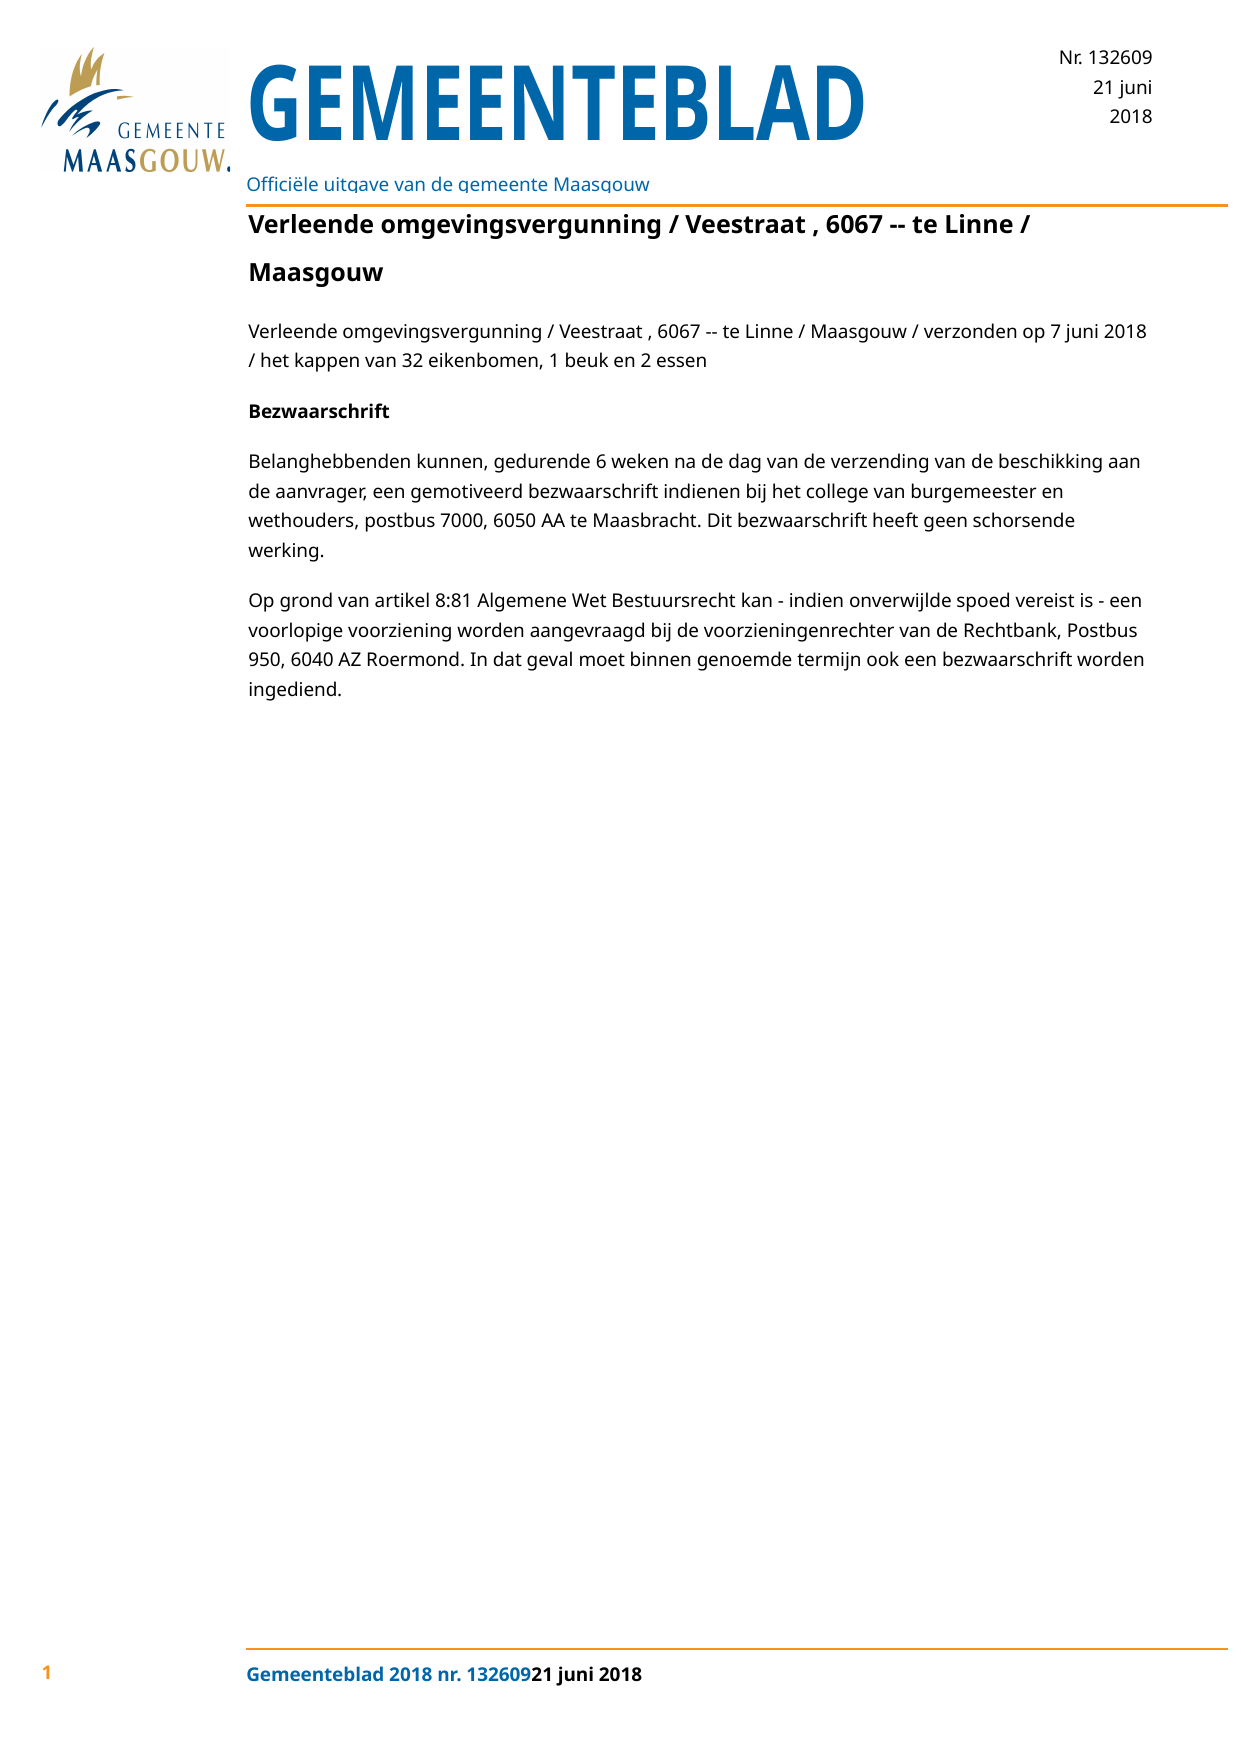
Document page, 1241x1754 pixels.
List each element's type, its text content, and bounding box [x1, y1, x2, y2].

text Belanghebbenden kunnen, gedurende 6 weken na de dag van de verzending van de beschikking aan de aanvrager, een gemotiveerd bezwaarschrift indienen bij het college van burgemeester en wethouders, postbus 7000, 6050 AA te Maasbracht. Dit bezwaarschrift heeft geen schorsende werking. [248, 448, 1152, 563]
picture [41, 47, 231, 172]
text Verleende omgevingsvergunning / Veestraat , 6067 -- te Linne / Maasgouw / verzonden op 7 juni 2018 / het kappen van 32 eikenbomen, 1 beuk en 2 essen [248, 318, 1152, 373]
text Op grond van artikel 8:81 Algemene Wet Bestuursrecht kan - indien onverwijlde spoed vereist is - een voorlopige voorziening worden aangevraagd bij de voorzieningenrechter van de Rechtbank, Postbus 950, 6040 AZ Roermond. In dat geval moet binnen genoemde termijn ook een bezwaarschrift worden ingediend. [248, 587, 1152, 702]
text Verleende omgevingsvergunning / Veestraat , 6067 -- te Linne / Maasgouw [248, 207, 1152, 288]
text Bezwaarschrift [248, 398, 1152, 424]
